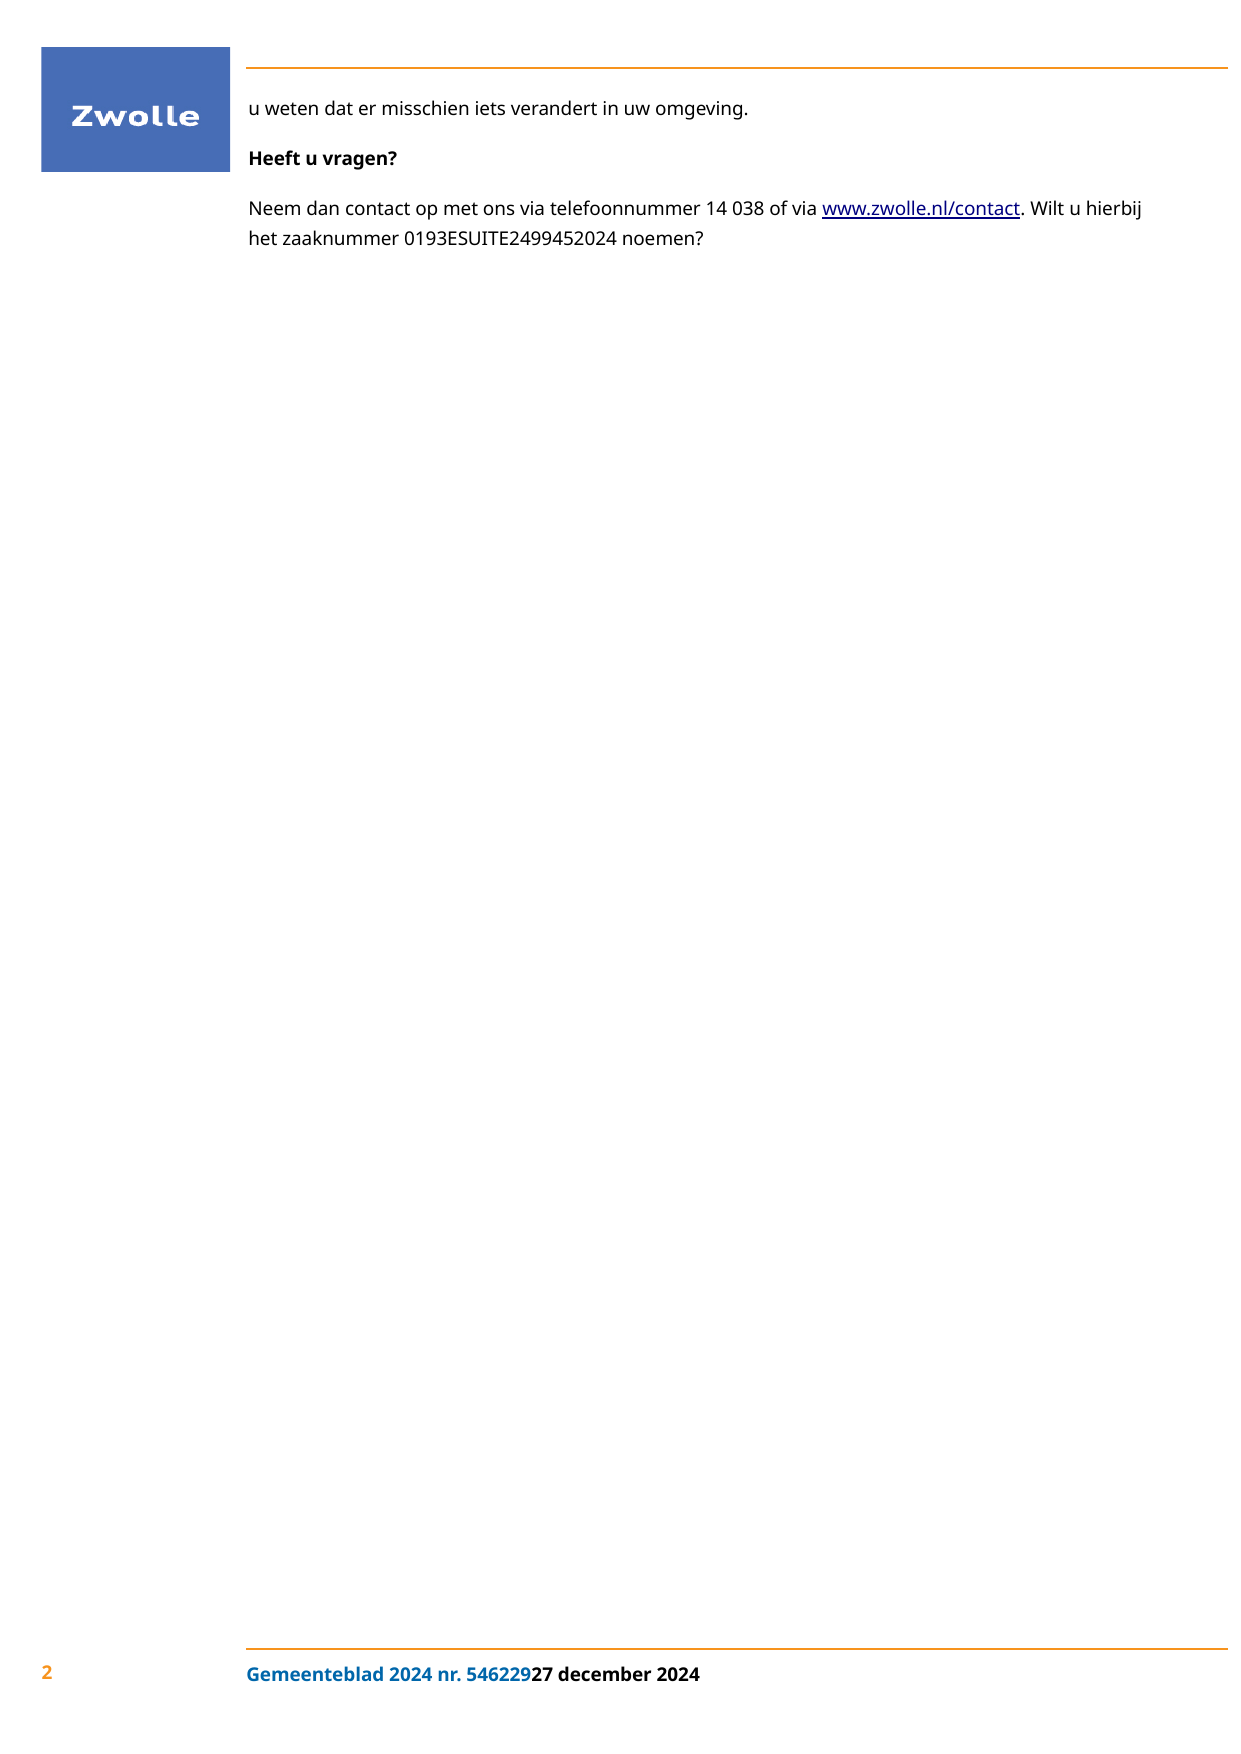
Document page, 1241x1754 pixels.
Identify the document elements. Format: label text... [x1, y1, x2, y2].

picture [41, 47, 231, 172]
text Neem dan contact op met ons via telefoonnummer 14 038 of via www.zwolle.nl/contact. Wilt u hierbij het zaaknummer 0193ESUITE2499452024 noemen? [248, 196, 1152, 251]
text Heeft u vragen? [248, 145, 1152, 171]
text u weten dat er misschien iets verandert in uw omgeving. [248, 95, 1152, 121]
